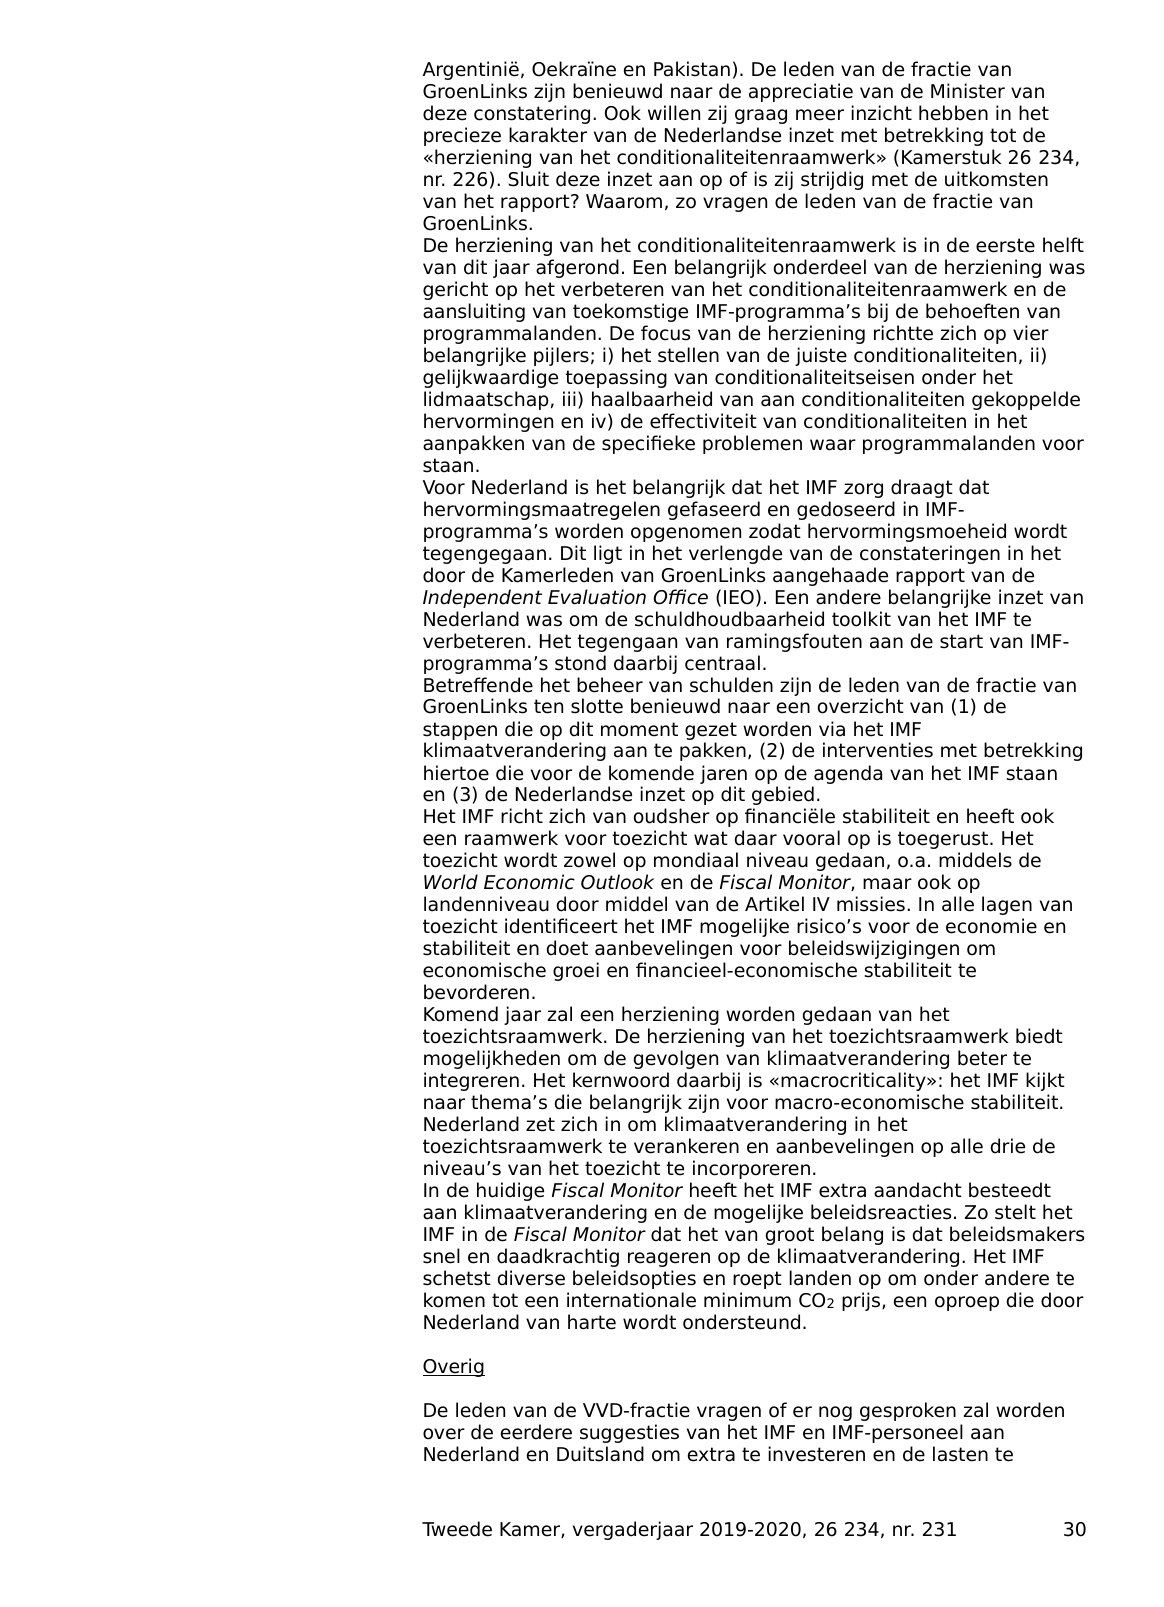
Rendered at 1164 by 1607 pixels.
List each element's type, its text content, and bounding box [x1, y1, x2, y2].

text Argentinië, Oekraïne en Pakistan). De leden van de fractie van GroenLinks zijn benieuwd naar de appreciatie van de Minister van deze constatering. Ook willen zij graag meer inzicht hebben in het precieze karakter van de Nederlandse inzet met betrekking tot de «herziening van het conditionaliteitenraamwerk» (Kamerstuk 26 234, nr. 226). Sluit deze inzet aan op of is zij strijdig met de uitkomsten van het rapport? Waarom, zo vragen de leden van de fractie van GroenLinks. [422, 59, 1087, 235]
text Komend jaar zal een herziening worden gedaan van het toezichtsraamwerk. De herziening van het toezichtsraamwerk biedt mogelijkheden om de gevolgen van klimaatverandering beter te integreren. Het kernwoord daarbij is «macrocriticality»: het IMF kijkt naar thema’s die belangrijk zijn voor macro-economische stabiliteit. Nederland zet zich in om klimaatverandering in het toezichtsraamwerk te verankeren en aanbevelingen op alle drie de niveau’s van het toezicht te incorporeren. [422, 1004, 1087, 1180]
text De leden van de VVD-fractie vragen of er nog gesproken zal worden over de eerdere suggesties van het IMF en IMF-personeel aan Nederland en Duitsland om extra te investeren en de lasten te [422, 1400, 1087, 1466]
text In de huidige Fiscal Monitor heeft het IMF extra aandacht besteedt aan klimaatverandering en de mogelijke beleidsreacties. Zo stelt het IMF in de Fiscal Monitor dat het van groot belang is dat beleidsmakers snel en daadkrachtig reageren op de klimaatverandering. Het IMF schetst diverse beleidsopties en roept landen op om onder andere te komen tot een internationale minimum CO2 prijs, een oproep die door Nederland van harte wordt ondersteund. [422, 1180, 1087, 1334]
text De herziening van het conditionaliteitenraamwerk is in de eerste helft van dit jaar afgerond. Een belangrijk onderdeel van de herziening was gericht op het verbeteren van het conditionaliteitenraamwerk en de aansluiting van toekomstige IMF-programma’s bij de behoeften van programmalanden. De focus van de herziening richtte zich op vier belangrijke pijlers; i) het stellen van de juiste conditionaliteiten, ii) gelijkwaardige toepassing van conditionaliteitseisen onder het lidmaatschap, iii) haalbaarheid van aan conditionaliteiten gekoppelde hervormingen en iv) de effectiviteit van conditionaliteiten in het aanpakken van de specifieke problemen waar programmalanden voor staan. [422, 235, 1087, 477]
text Betreffende het beheer van schulden zijn de leden van de fractie van GroenLinks ten slotte benieuwd naar een overzicht van (1) de stappen die op dit moment gezet worden via het IMF klimaatverandering aan te pakken, (2) de interventies met betrekking hiertoe die voor de komende jaren op de agenda van het IMF staan en (3) de Nederlandse inzet op dit gebied. [422, 674, 1087, 806]
text Het IMF richt zich van oudsher op financiële stabiliteit en heeft ook een raamwerk voor toezicht wat daar vooral op is toegerust. Het toezicht wordt zowel op mondiaal niveau gedaan, o.a. middels de World Economic Outlook en de Fiscal Monitor, maar ook op landenniveau door middel van de Artikel IV missies. In alle lagen van toezicht identificeert het IMF mogelijke risico’s voor de economie en stabiliteit en doet aanbevelingen voor beleidswijzigingen om economische groei en financieel-economische stabiliteit te bevorderen. [422, 806, 1087, 1004]
text Voor Nederland is het belangrijk dat het IMF zorg draagt dat hervormingsmaatregelen gefaseerd en gedoseerd in IMF-programma’s worden opgenomen zodat hervormingsmoeheid wordt tegengegaan. Dit ligt in het verlengde van de constateringen in het door de Kamerleden van GroenLinks aangehaade rapport van de Independent Evaluation Office (IEO). Een andere belangrijke inzet van Nederland was om de schuldhoudbaarheid toolkit van het IMF te verbeteren. Het tegengaan van ramingsfouten aan de start van IMF-programma’s stond daarbij centraal. [422, 477, 1087, 674]
subtitle Overig [422, 1356, 1087, 1378]
